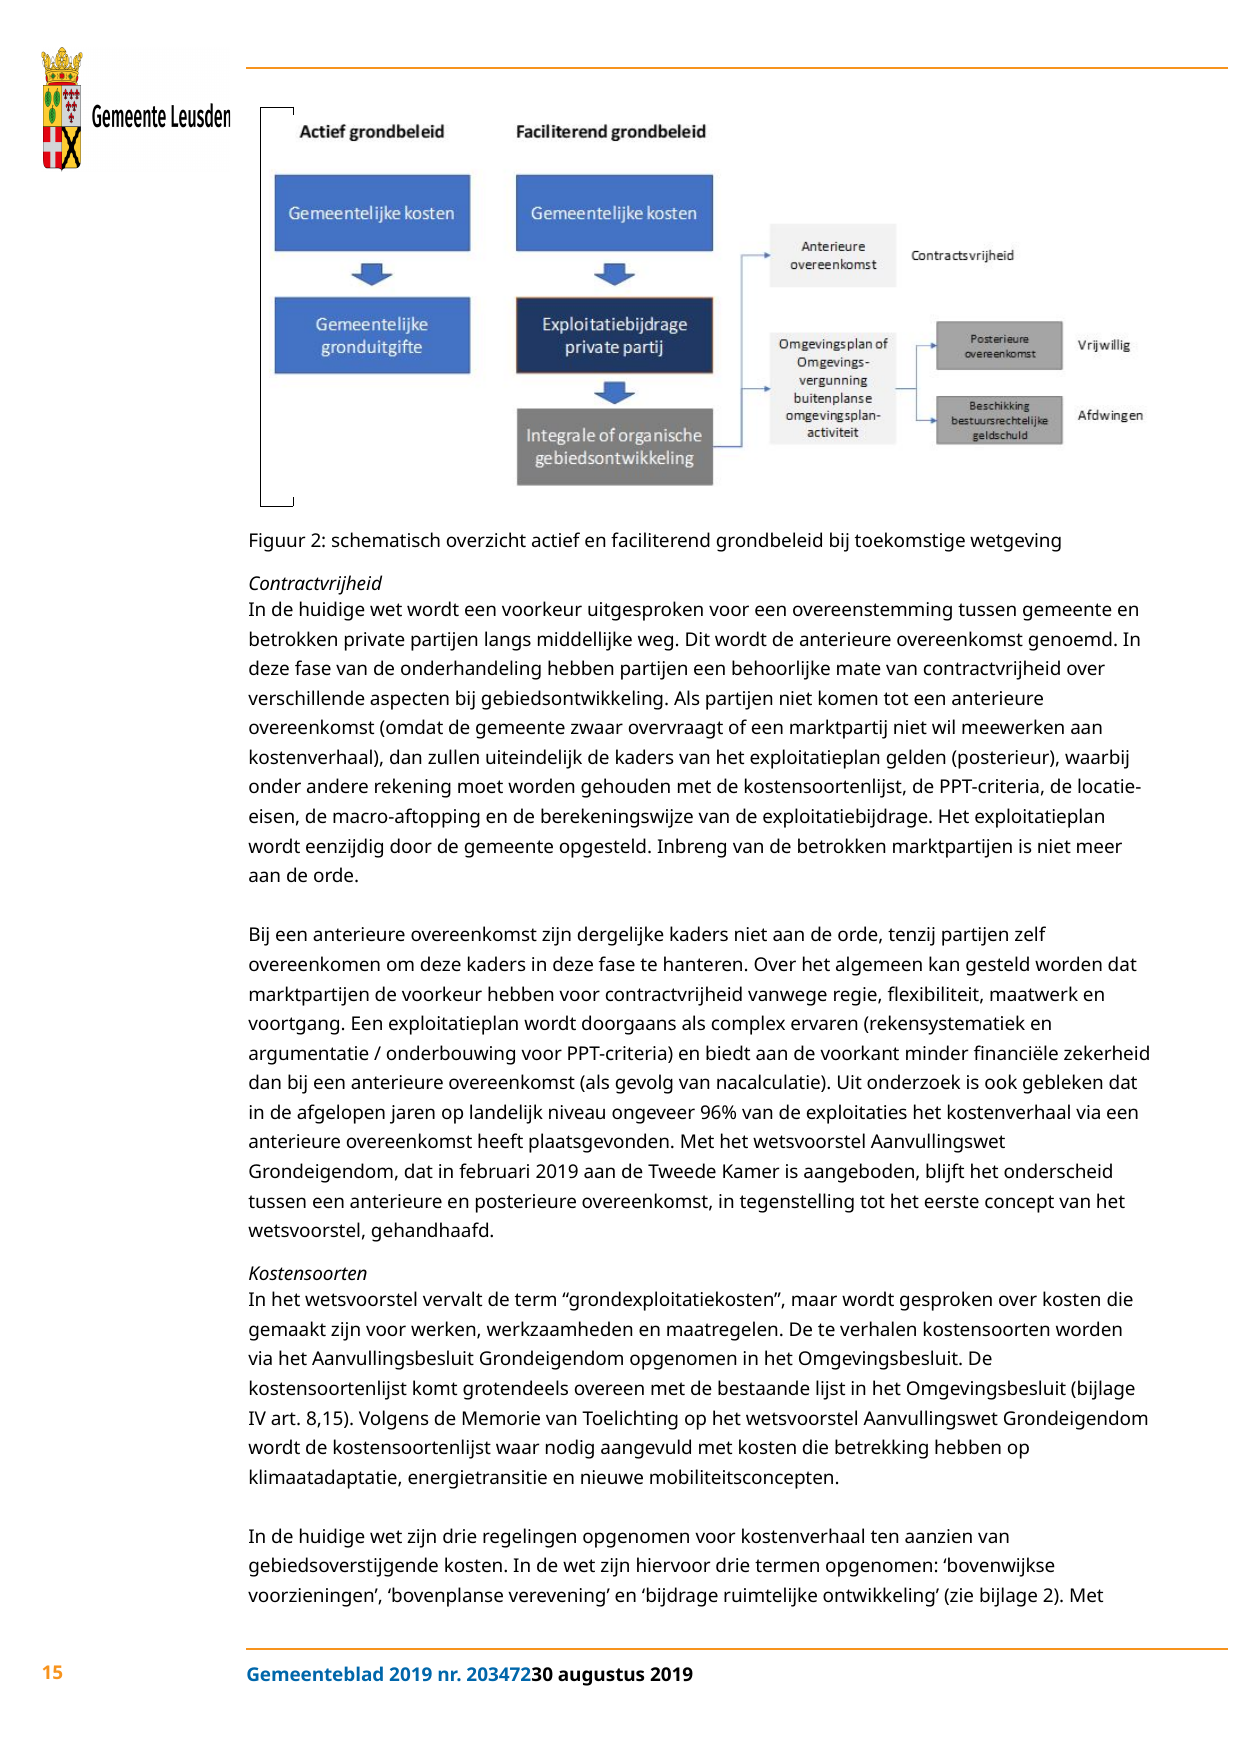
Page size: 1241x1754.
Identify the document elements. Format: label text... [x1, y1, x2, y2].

text In het wetsvoorstel vervalt de term “grondexploitatiekosten”, maar wordt gesproken over kosten die gemaakt zijn voor werken, werkzaamheden en maatregelen. De te verhalen kostensoorten worden via het Aanvullingsbesluit Grondeigendom opgenomen in het Omgevingsbesluit. De kostensoortenlijst komt grotendeels overeen met de bestaande lijst in het Omgevingsbesluit (bijlage IV art. 8,15). Volgens de Memorie van Toelichting op het wetsvoorstel Aanvullingswet Grondeigendom wordt de kostensoortenlijst waar nodig aangevuld met kosten die betrekking hebben op klimaatadaptatie, energietransitie en nieuwe mobiliteitsconcepten. [248, 1286, 1152, 1489]
text Kostensoorten [248, 1261, 1152, 1286]
text Figuur 2: schematisch overzicht actief en faciliterend grondbeleid bij toekomstige wetgeving [248, 527, 1152, 553]
text Contractvrijheid [248, 571, 1152, 596]
picture [268, 115, 1155, 497]
text In de huidige wet zijn drie regelingen opgenomen voor kostenverhaal ten aanzien van gebiedsoverstijgende kosten. In de wet zijn hiervoor drie termen opgenomen: ‘bovenwijkse voorzieningen’, ‘bovenplanse verevening’ en ‘bijdrage ruimtelijke ontwikkeling’ (zie bijlage 2). Met [248, 1523, 1152, 1608]
text Bij een anterieure overeenkomst zijn dergelijke kaders niet aan de orde, tenzij partijen zelf overeenkomen om deze kaders in deze fase te hanteren. Over het algemeen kan gesteld worden dat marktpartijen de voorkeur hebben voor contractvrijheid vanwege regie, flexibiliteit, maatwerk en voortgang. Een exploitatieplan wordt doorgaans als complex ervaren (rekensystematiek en argumentatie / onderbouwing voor PPT-criteria) en biedt aan de voorkant minder financiële zekerheid dan bij een anterieure overeenkomst (als gevolg van nacalculatie). Uit onderzoek is ook gebleken dat in de afgelopen jaren op landelijk niveau ongeveer 96% van de exploitaties het kostenverhaal via een anterieure overeenkomst heeft plaatsgevonden. Met het wetsvoorstel Aanvullingswet Grondeigendom, dat in februari 2019 aan de Tweede Kamer is aangeboden, blijft het onderscheid tussen een anterieure en posterieure overeenkomst, in tegenstelling tot het eerste concept van het wetsvoorstel, gehandhaafd. [248, 922, 1152, 1243]
text In de huidige wet wordt een voorkeur uitgesproken voor een overeenstemming tussen gemeente en betrokken private partijen langs middellijke weg. Dit wordt de anterieure overeenkomst genoemd. In deze fase van de onderhandeling hebben partijen een behoorlijke mate van contractvrijheid over verschillende aspecten bij gebiedsontwikkeling. Als partijen niet komen tot een anterieure overeenkomst (omdat de gemeente zwaar overvraagt of een marktpartij niet wil meewerken aan kostenverhaal), dan zullen uiteindelijk de kaders van het exploitatieplan gelden (posterieur), waarbij onder andere rekening moet worden gehouden met de kostensoortenlijst, de PPT-criteria, de locatie-eisen, de macro-aftopping en de berekeningswijze van de exploitatiebijdrage. Het exploitatieplan wordt eenzijdig door de gemeente opgesteld. Inbreng van de betrokken marktpartijen is niet meer aan de orde. [248, 596, 1152, 888]
picture [41, 47, 231, 172]
